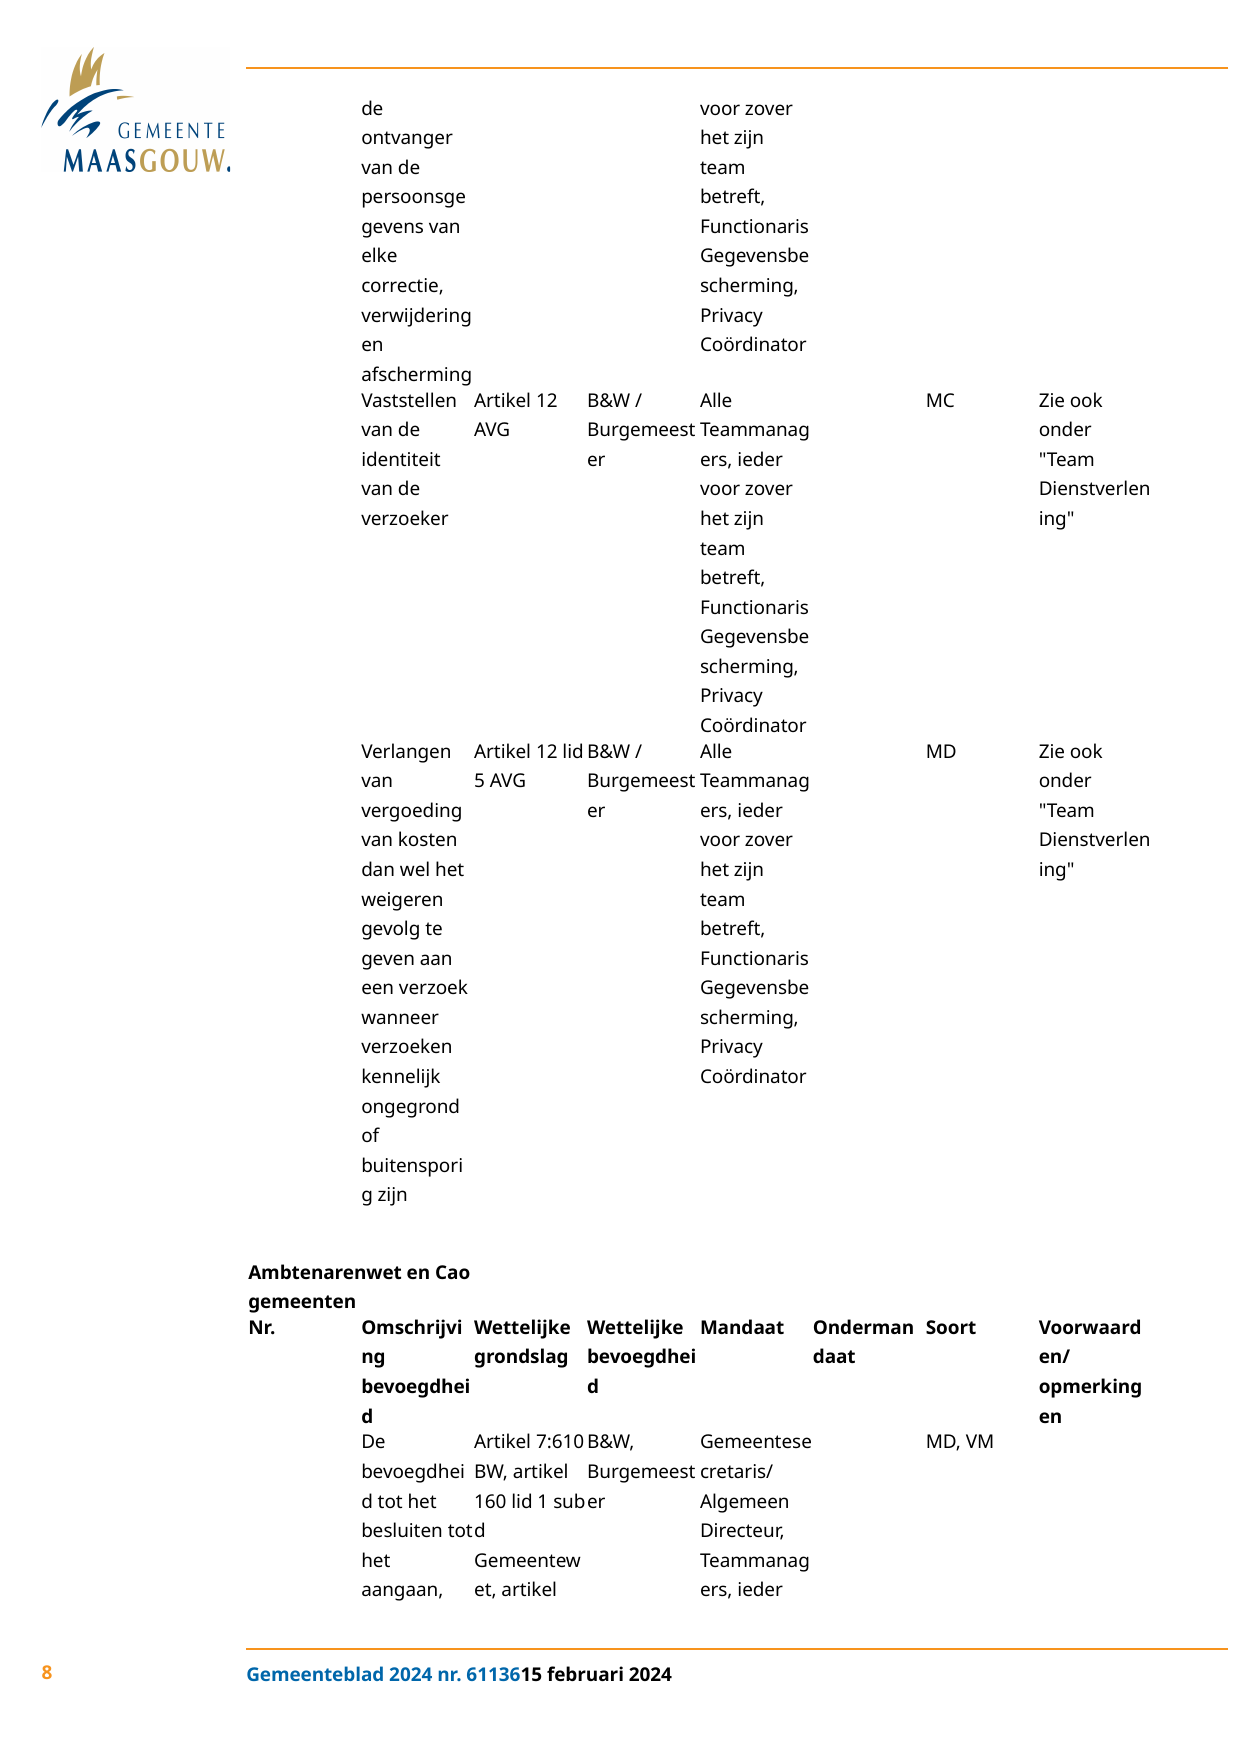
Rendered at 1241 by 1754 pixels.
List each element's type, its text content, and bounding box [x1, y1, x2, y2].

table_cell Alle Teammanagers, ieder voor zover het zijn team betreft, Functionaris Gegevensbescherming, Privacy Coördinator [700, 738, 813, 1207]
table_cell [474, 95, 587, 387]
table_cell B&W / Burgemeester [587, 387, 700, 738]
table_cell MD, VM [926, 1429, 1038, 1602]
table_cell Artikel 7:610 BW, artikel 160 lid 1 sub d Gemeentewet, artikel [474, 1429, 587, 1602]
table_cell [248, 1233, 361, 1259]
table_cell Mandaat [700, 1314, 813, 1429]
table_cell [813, 387, 926, 738]
table_cell De bevoegdheid tot het besluiten tot het aangaan, [361, 1429, 474, 1602]
table_cell [361, 1233, 474, 1259]
table_cell [813, 1429, 926, 1602]
table_cell [1039, 1429, 1152, 1602]
table_cell Nr. [248, 1314, 361, 1429]
table_cell [587, 1233, 700, 1259]
table_cell [700, 1208, 813, 1233]
table_cell B&W / Burgemeester [587, 738, 700, 1207]
table_cell Ambtenarenwet en Cao gemeenten [248, 1259, 474, 1314]
table_cell [1039, 1233, 1152, 1259]
table_cell [813, 1259, 926, 1314]
table_cell Soort [926, 1314, 1038, 1429]
table_cell [474, 1233, 587, 1259]
table_cell [474, 1208, 587, 1233]
table_cell Verlangen van vergoeding van kosten dan wel het weigeren gevolg te geven aan een verzoek wanneer verzoeken kennelijk ongegrond of buitensporig zijn [361, 738, 474, 1207]
table_cell [248, 1208, 361, 1233]
table_cell Gemeentesecretaris/Algemeen Directeur, Teammanagers, ieder [700, 1429, 813, 1602]
table_cell [700, 1233, 813, 1259]
table_cell [926, 1233, 1038, 1259]
table_cell [248, 738, 361, 1207]
table_cell Omschrijving bevoegdheid [361, 1314, 474, 1429]
picture [41, 47, 231, 172]
table_cell [248, 95, 361, 387]
table_cell [813, 1233, 926, 1259]
table_cell [361, 1208, 474, 1233]
table_cell Vaststellen van de identiteit van de verzoeker [361, 387, 474, 738]
table_cell [1039, 1208, 1152, 1233]
table_cell [587, 95, 700, 387]
table_cell [1039, 95, 1152, 387]
table_cell [813, 738, 926, 1207]
table_cell [926, 1259, 1038, 1314]
table_cell voor zover het zijn team betreft, Functionaris Gegevensbescherming, Privacy Coördinator [700, 95, 813, 387]
table_cell [248, 387, 361, 738]
table_cell MD [926, 738, 1038, 1207]
table_cell [813, 95, 926, 387]
table_cell B&W, Burgemeester [587, 1429, 700, 1602]
table_cell MC [926, 387, 1038, 738]
table_cell Ondermandaat [813, 1314, 926, 1429]
table_cell Zie ook onder "Team Dienstverlening" [1039, 738, 1152, 1207]
table_cell [474, 1259, 587, 1314]
table_cell de ontvanger van de persoonsgegevens van elke correctie, verwijdering en afscherming [361, 95, 474, 387]
table_cell Alle Teammanagers, ieder voor zover het zijn team betreft, Functionaris Gegevensbescherming, Privacy Coördinator [700, 387, 813, 738]
table_cell [587, 1259, 700, 1314]
table_cell [700, 1259, 813, 1314]
table_cell Artikel 12 lid 5 AVG [474, 738, 587, 1207]
table_cell [587, 1208, 700, 1233]
table_cell [813, 1208, 926, 1233]
table_cell Zie ook onder "Team Dienstverlening" [1039, 387, 1152, 738]
table_cell Artikel 12 AVG [474, 387, 587, 738]
table_cell [248, 1429, 361, 1602]
table_cell Voorwaarden/opmerkingen [1039, 1314, 1152, 1429]
table_cell [926, 1208, 1038, 1233]
table_cell [926, 95, 1038, 387]
table_cell Wettelijke grondslag [474, 1314, 587, 1429]
table_cell Wettelijke bevoegdheid [587, 1314, 700, 1429]
table_cell [1039, 1259, 1152, 1314]
